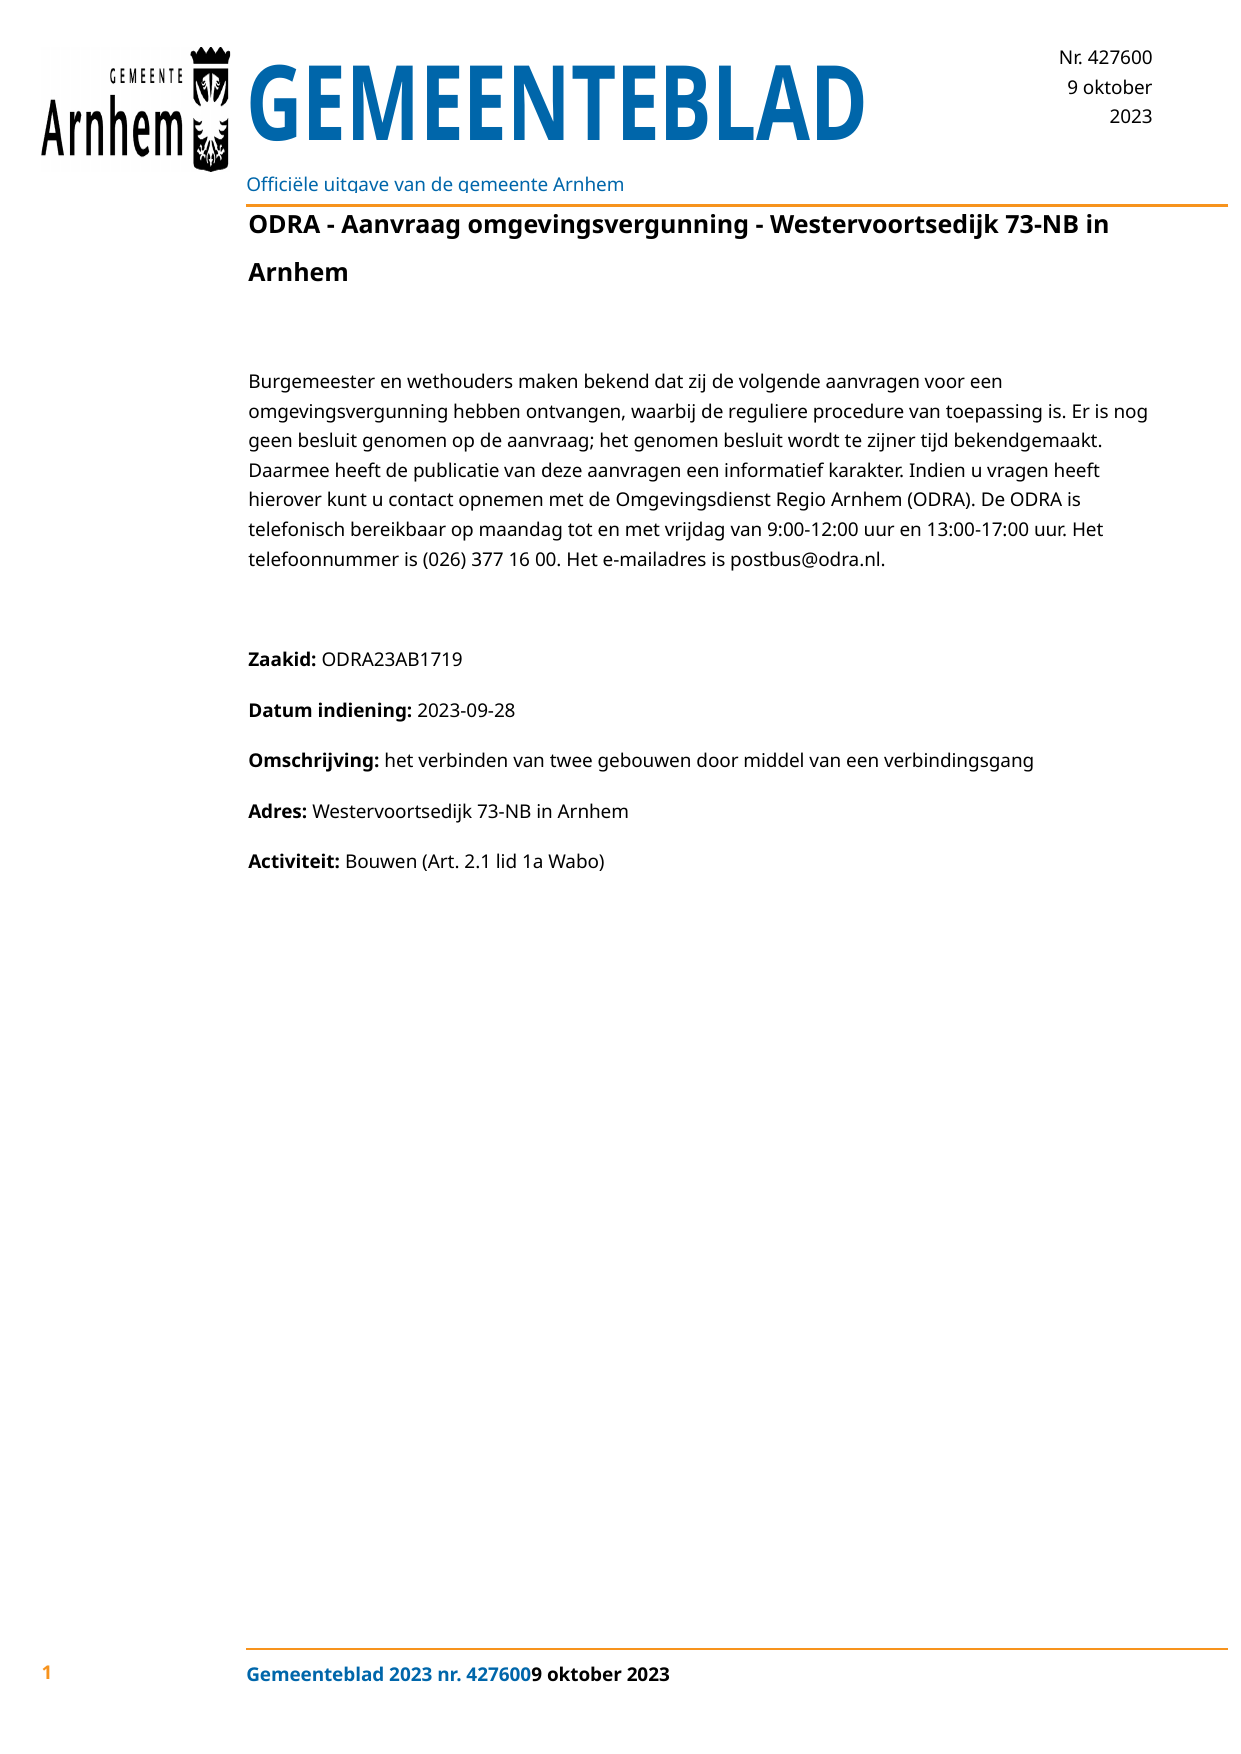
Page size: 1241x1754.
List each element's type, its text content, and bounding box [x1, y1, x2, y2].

picture [41, 47, 231, 172]
text Zaakid: ODRA23AB1719 [248, 647, 1152, 672]
text Burgemeester en wethouders maken bekend dat zij de volgende aanvragen voor een omgevingsvergunning hebben ontvangen, waarbij de reguliere procedure van toepassing is. Er is nog geen besluit genomen op de aanvraag; het genomen besluit wordt te zijner tijd bekendgemaakt. Daarmee heeft de publicatie van deze aanvragen een informatief karakter. Indien u vragen heeft hierover kunt u contact opnemen met de Omgevingsdienst Regio Arnhem (ODRA). De ODRA is telefonisch bereikbaar op maandag tot en met vrijdag van 9:00-12:00 uur en 13:00-17:00 uur. Het telefoonnummer is (026) 377 16 00. Het e-mailadres is postbus@odra.nl. [248, 368, 1152, 572]
text Datum indiening: 2023-09-28 [248, 697, 1152, 723]
text Activiteit: Bouwen (Art. 2.1 lid 1a Wabo) [248, 848, 1152, 874]
text Omschrijving: het verbinden van twee gebouwen door middel van een verbindingsgang [248, 747, 1152, 773]
text ODRA - Aanvraag omgevingsvergunning - Westervoortsedijk 73-NB in Arnhem [248, 207, 1152, 288]
text Adres: Westervoortsedijk 73-NB in Arnhem [248, 798, 1152, 824]
